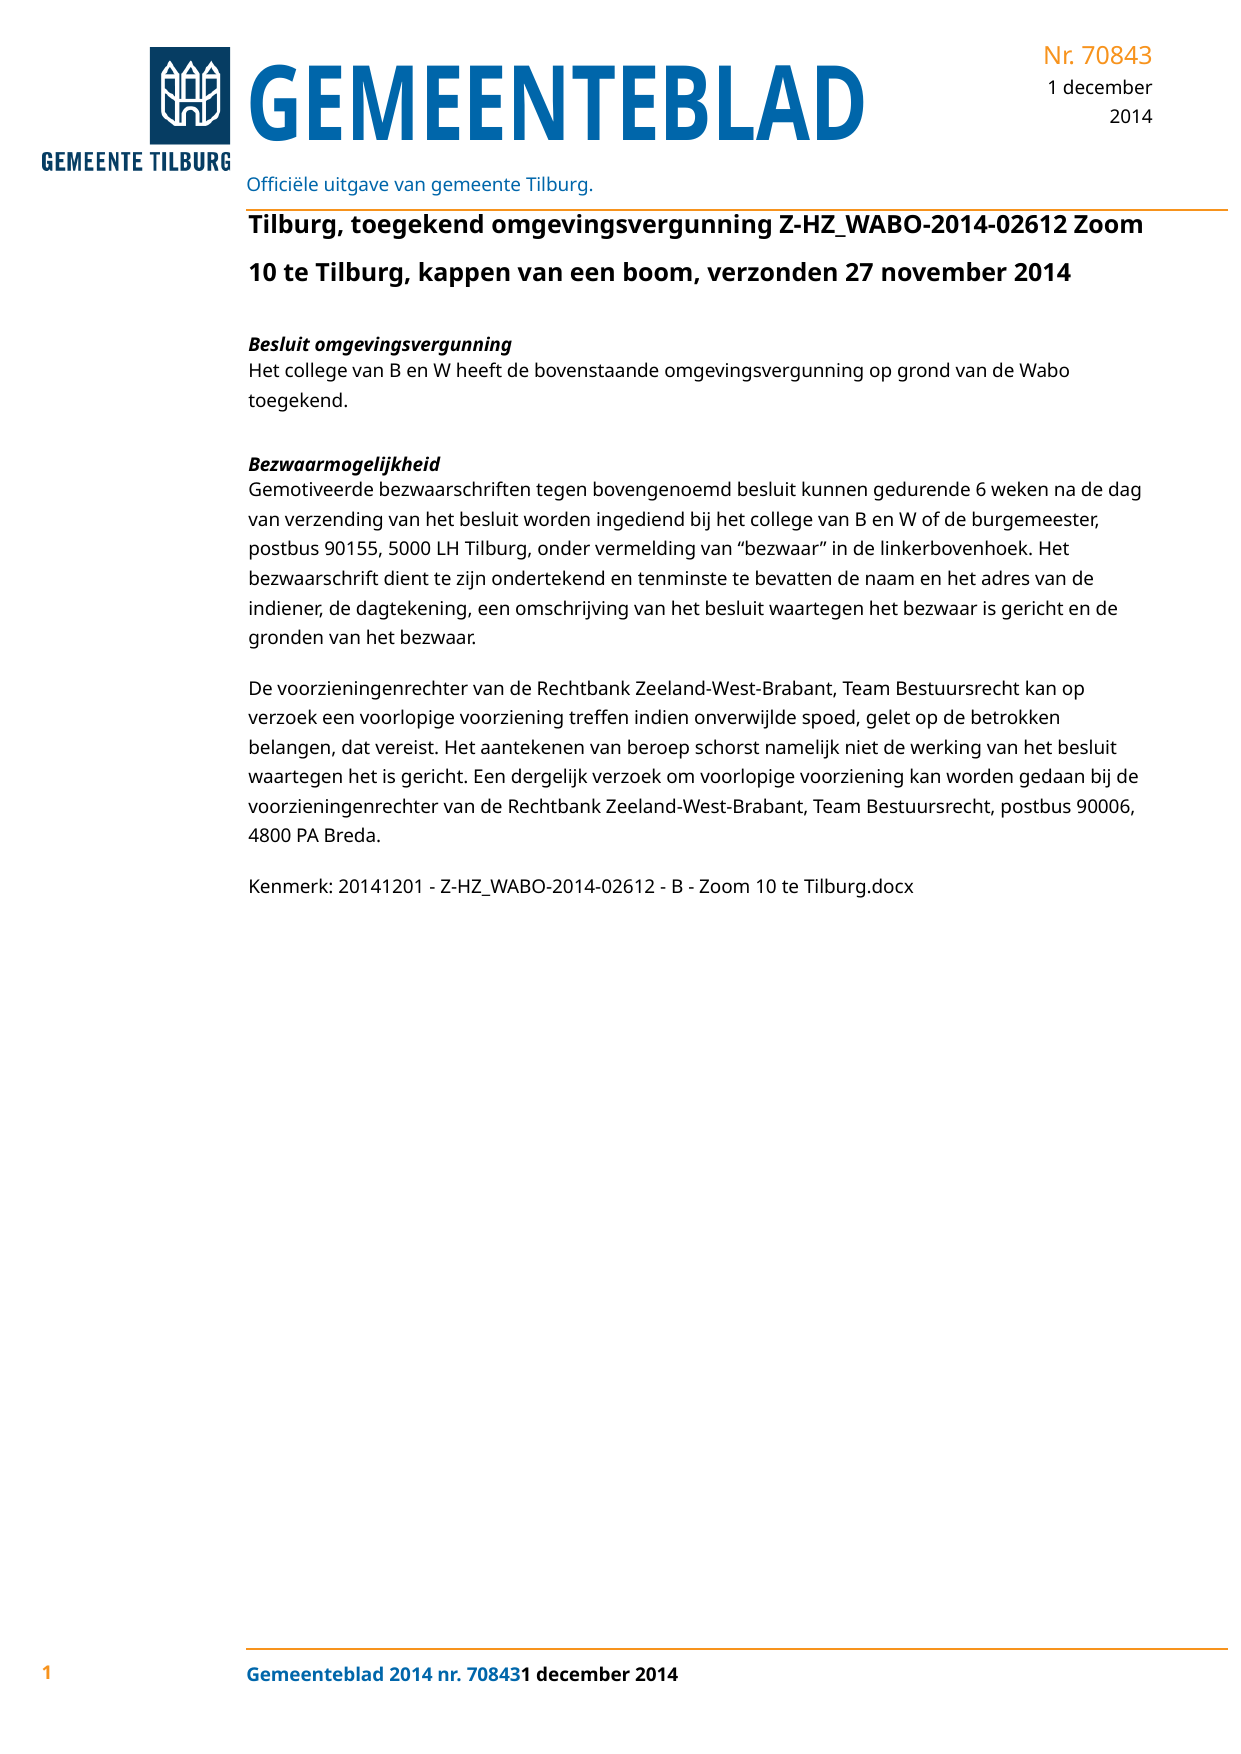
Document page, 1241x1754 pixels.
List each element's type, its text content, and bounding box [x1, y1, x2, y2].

text Kenmerk: 20141201 - Z-HZ_WABO-2014-02612 - B - Zoom 10 te Tilburg.docx [248, 873, 1152, 899]
text Tilburg, toegekend omgevingsvergunning Z-HZ_WABO-2014-02612 Zoom 10 te Tilburg, kappen van een boom, verzonden 27 november 2014 [248, 211, 1152, 288]
picture [41, 47, 231, 172]
text Bezwaarmogelijkheid [248, 451, 1152, 476]
text Besluit omgevingsvergunning [248, 331, 1152, 357]
text De voorzieningenrechter van de Rechtbank Zeeland-West-Brabant, Team Bestuursrecht kan op verzoek een voorlopige voorziening treffen indien onverwijlde spoed, gelet op de betrokken belangen, dat vereist. Het aantekenen van beroep schorst namelijk niet de werking van het besluit waartegen het is gericht. Een dergelijk verzoek om voorlopige voorziening kan worden gedaan bij de voorzieningenrechter van de Rechtbank Zeeland-West-Brabant, Team Bestuursrecht, postbus 90006, 4800 PA Breda. [248, 675, 1152, 848]
text Het college van B en W heeft de bovenstaande omgevingsvergunning op grond van de Wabo toegekend. [248, 357, 1152, 412]
text Gemotiveerde bezwaarschriften tegen bovengenoemd besluit kunnen gedurende 6 weken na de dag van verzending van het besluit worden ingediend bij het college van B en W of de burgemeester, postbus 90155, 5000 LH Tilburg, onder vermelding van “bezwaar” in de linkerbovenhoek. Het bezwaarschrift dient te zijn ondertekend en tenminste te bevatten de naam en het adres van de indiener, de dagtekening, een omschrijving van het besluit waartegen het bezwaar is gericht en de gronden van het bezwaar. [248, 476, 1152, 650]
